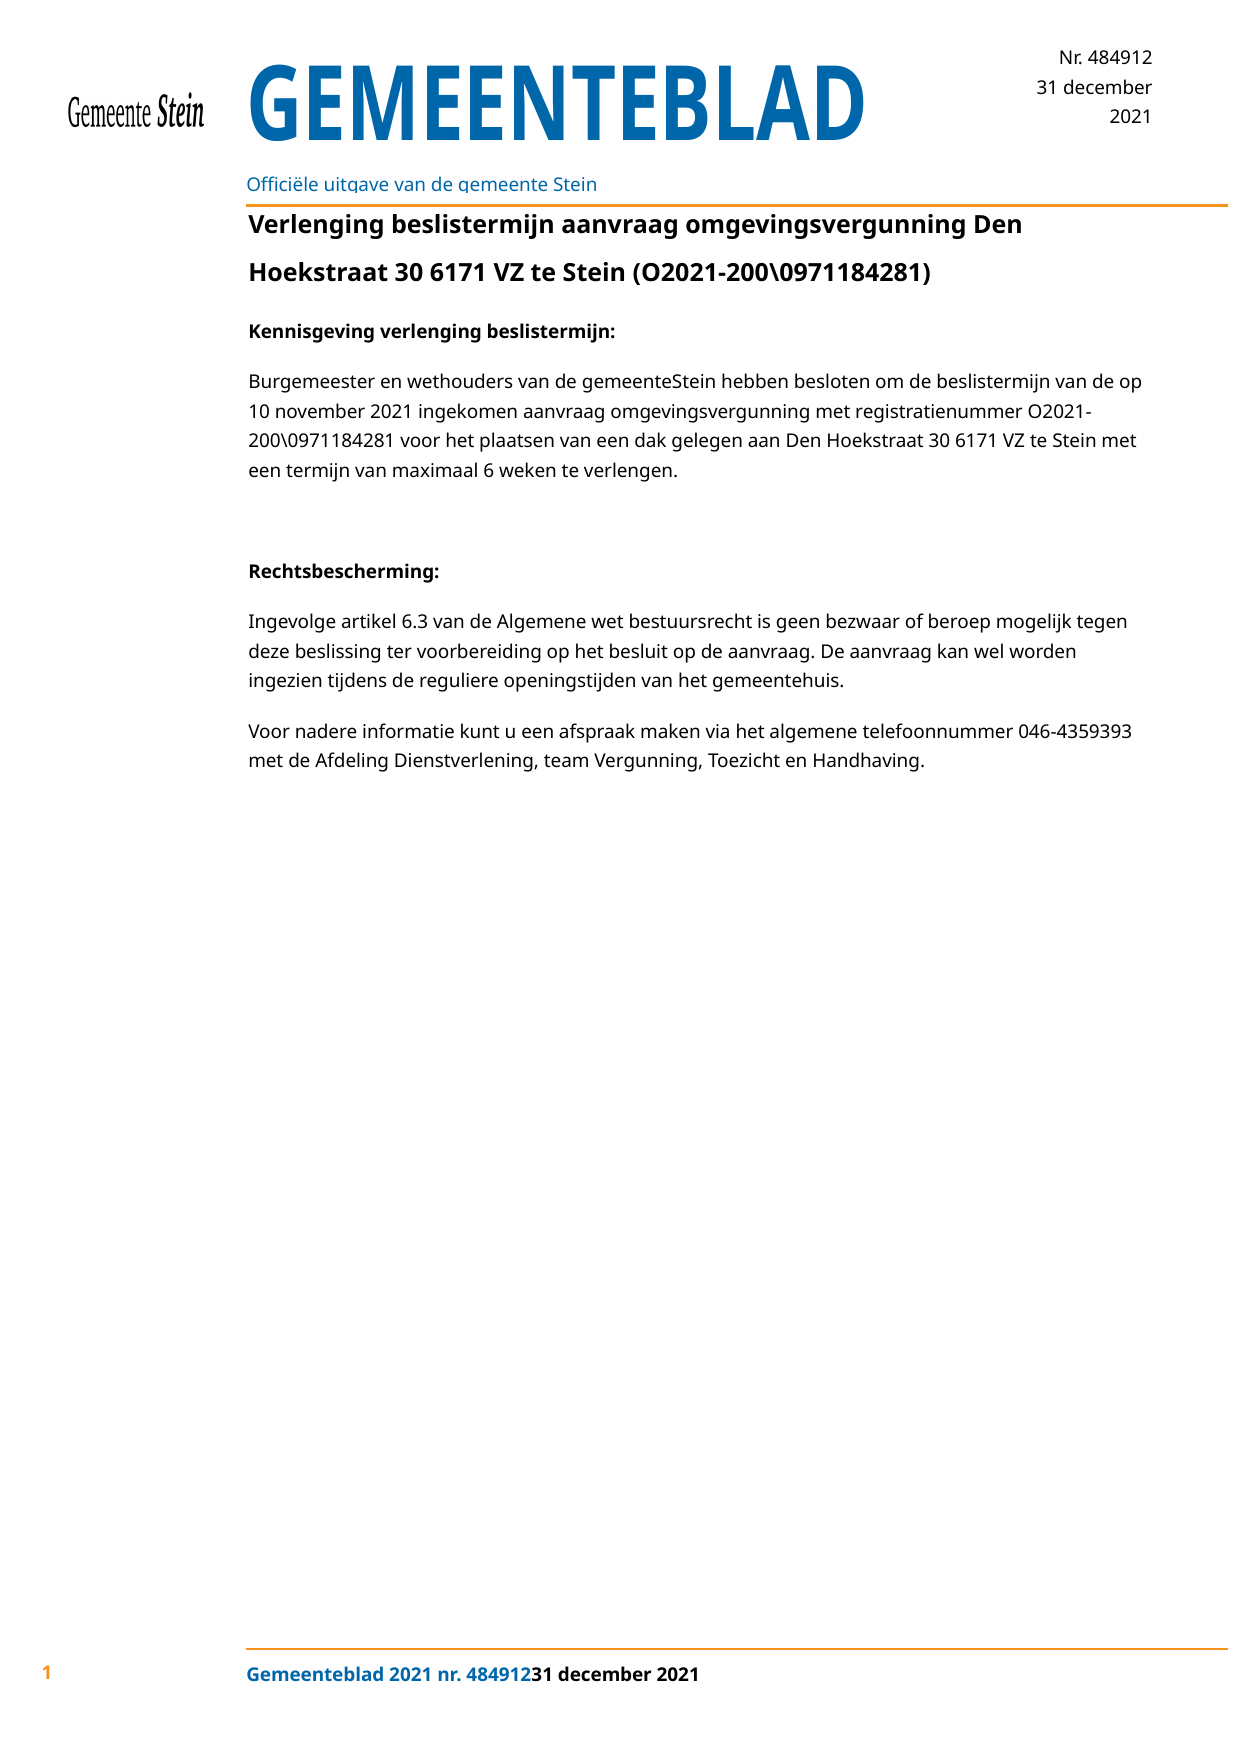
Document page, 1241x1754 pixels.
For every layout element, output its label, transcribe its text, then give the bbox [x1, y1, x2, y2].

text Kennisgeving verlenging beslistermijn: [248, 318, 1152, 344]
text Ingevolge artikel 6.3 van de Algemene wet bestuursrecht is geen bezwaar of beroep mogelijk tegen deze beslissing ter voorbereiding op het besluit op de aanvraag. De aanvraag kan wel worden ingezien tijdens de reguliere openingstijden van het gemeentehuis. [248, 608, 1152, 693]
text Rechtsbescherming: [248, 558, 1152, 584]
text Verlenging beslistermijn aanvraag omgevingsvergunning Den Hoekstraat 30 6171 VZ te Stein (O2021-200\0971184281) [248, 207, 1152, 288]
text Burgemeester en wethouders van de gemeenteStein hebben besloten om de beslistermijn van de op 10 november 2021 ingekomen aanvraag omgevingsvergunning met registratienummer O2021-200\0971184281 voor het plaatsen van een dak gelegen aan Den Hoekstraat 30 6171 VZ te Stein met een termijn van maximaal 6 weken te verlengen. [248, 368, 1152, 483]
text Voor nadere informatie kunt u een afspraak maken via het algemene telefoonnummer 046-4359393 met de Afdeling Dienstverlening, team Vergunning, Toezicht en Handhaving. [248, 718, 1152, 773]
picture [41, 47, 231, 172]
